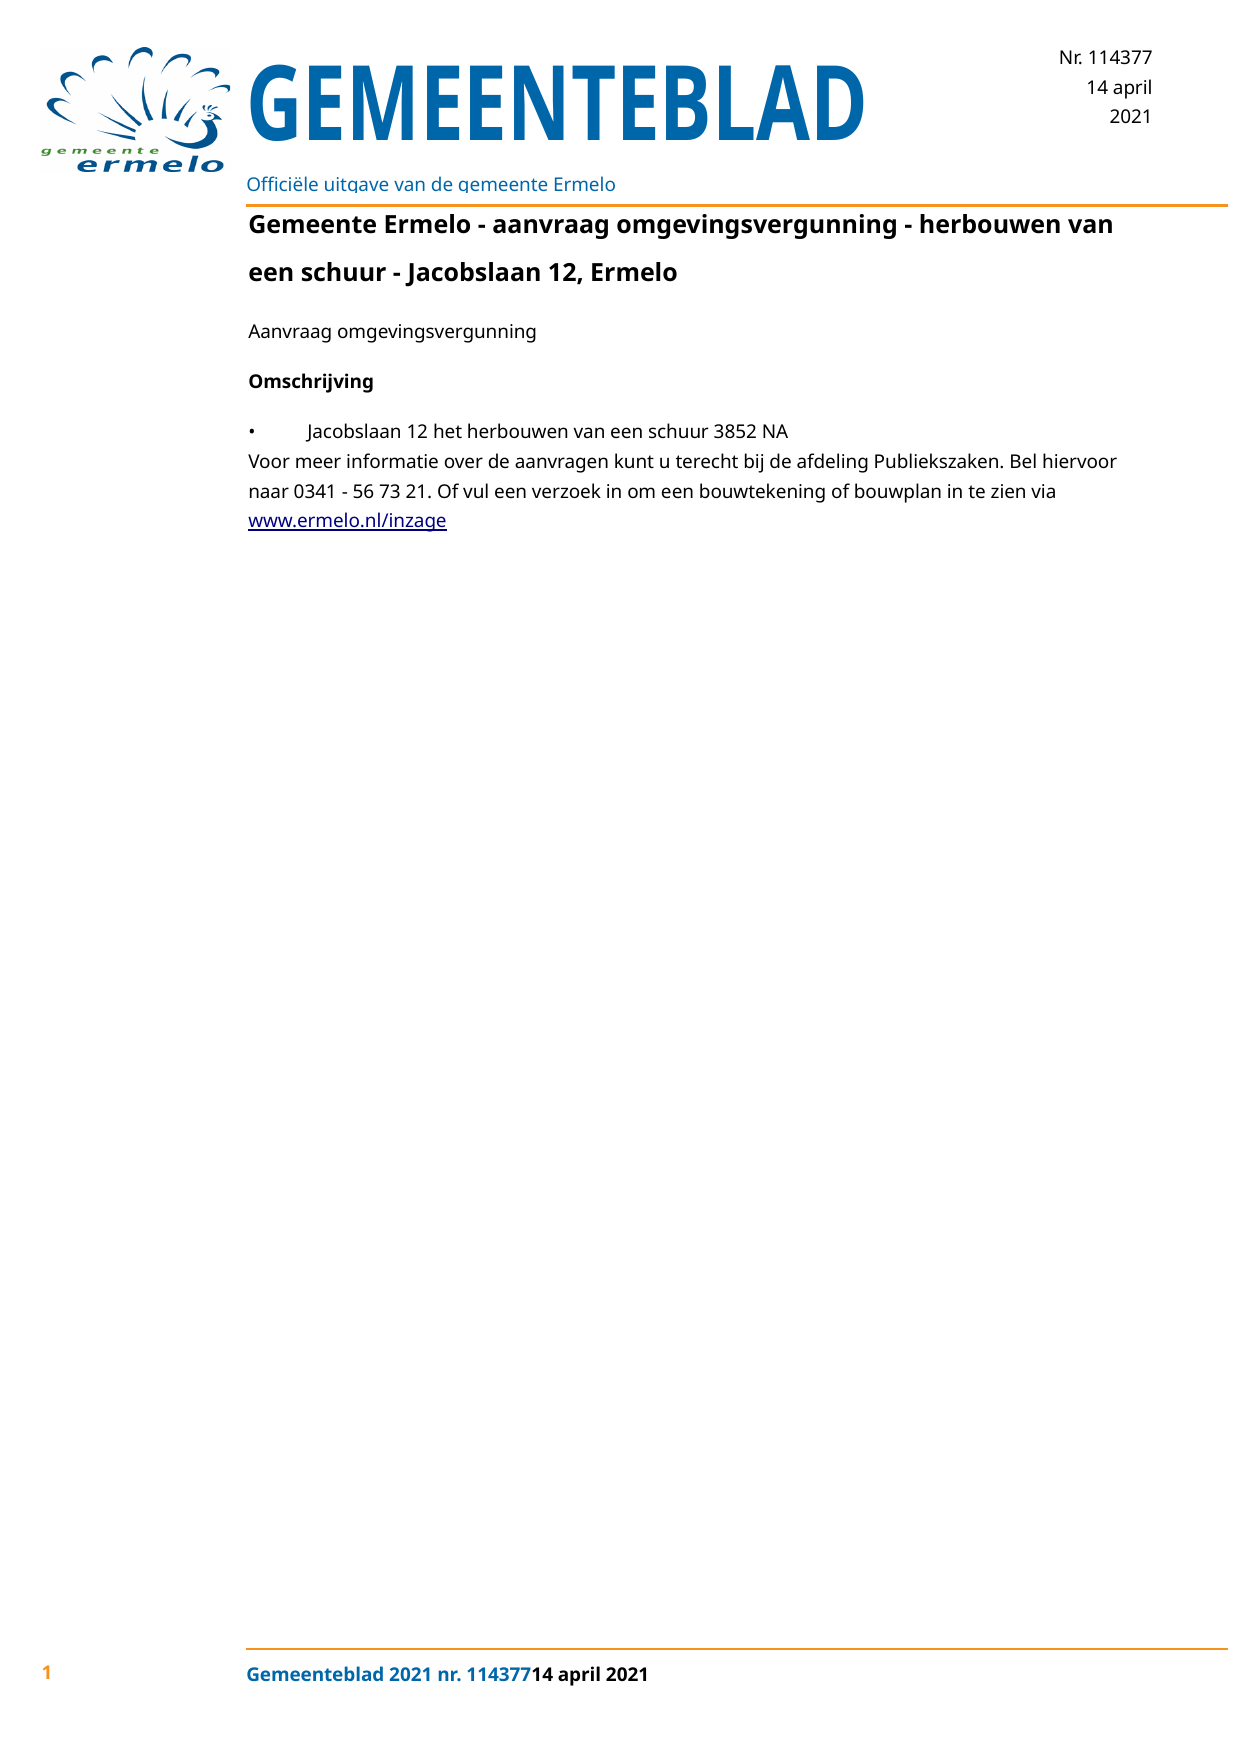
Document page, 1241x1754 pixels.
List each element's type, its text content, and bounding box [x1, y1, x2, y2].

text Gemeente Ermelo - aanvraag omgevingsvergunning - herbouwen van een schuur - Jacobslaan 12, Ermelo [248, 207, 1152, 288]
picture [41, 47, 231, 172]
text Voor meer informatie over de aanvragen kunt u terecht bij de afdeling Publiekszaken. Bel hiervoor naar 0341 - 56 73 21. Of vul een verzoek in om een bouwtekening of bouwplan in te zien via www.ermelo.nl/inzage [248, 448, 1152, 533]
list Jacobslaan 12 het herbouwen van een schuur 3852 NA [248, 419, 1152, 444]
text Aanvraag omgevingsvergunning [248, 318, 1152, 344]
text Omschrijving [248, 368, 1152, 394]
